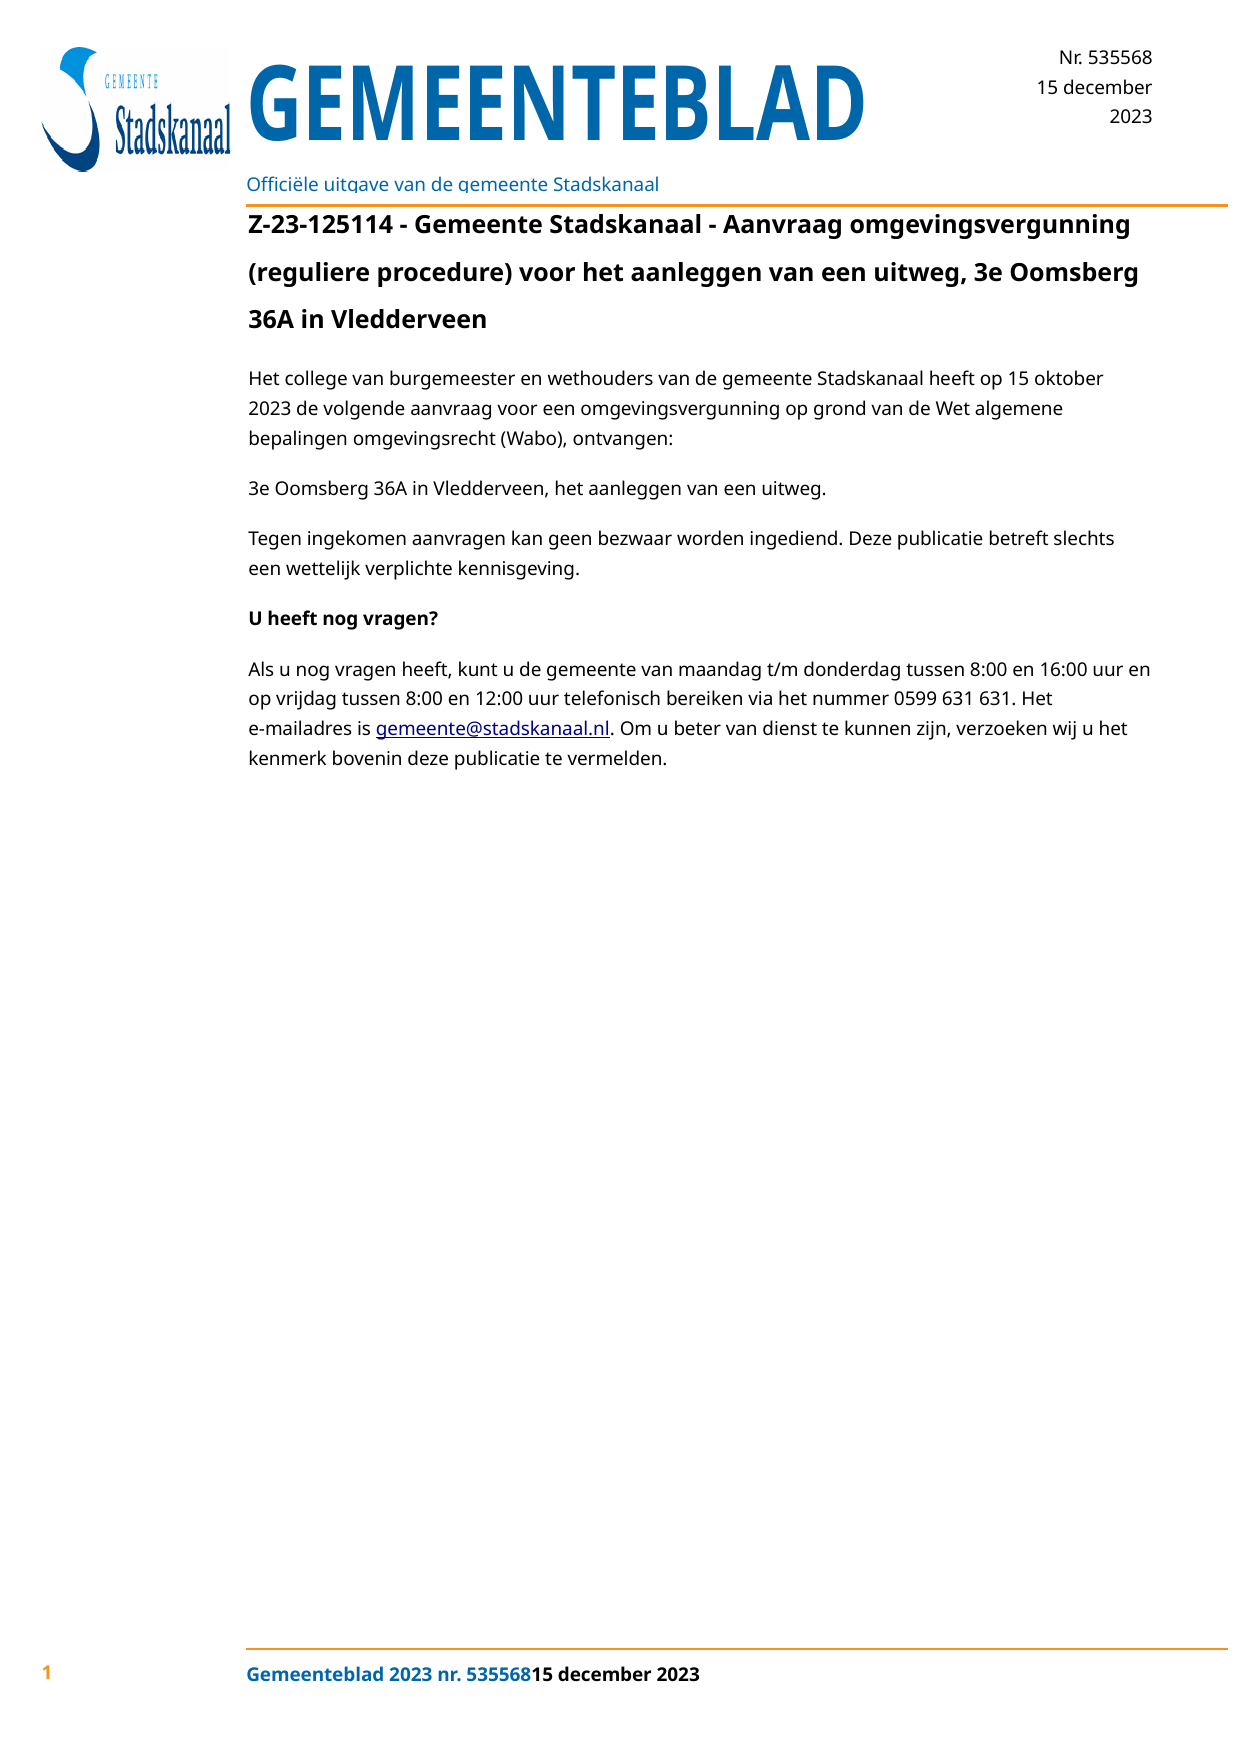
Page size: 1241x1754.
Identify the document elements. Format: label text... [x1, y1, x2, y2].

text Het college van burgemeester en wethouders van de gemeente Stadskanaal heeft op 15 oktober 2023 de volgende aanvraag voor een omgevingsvergunning op grond van de Wet algemene bepalingen omgevingsrecht (Wabo), ontvangen: [248, 366, 1152, 450]
picture [41, 47, 231, 172]
text 3e Oomsberg 36A in Vledderveen, het aanleggen van een uitweg. [248, 475, 1152, 501]
text Z-23-125114 - Gemeente Stadskanaal - Aanvraag omgevingsvergunning (reguliere procedure) voor het aanleggen van een uitweg, 3e Oomsberg 36A in Vledderveen [248, 207, 1152, 336]
text Als u nog vragen heeft, kunt u de gemeente van maandag t/m donderdag tussen 8:00 en 16:00 uur en op vrijdag tussen 8:00 en 12:00 uur telefonisch bereiken via het nummer 0599 631 631. Het e‑mailadres is gemeente@stadskanaal.nl. Om u beter van dienst te kunnen zijn, verzoeken wij u het kenmerk bovenin deze publicatie te vermelden. [248, 656, 1152, 770]
text U heeft nog vragen? [248, 606, 1152, 631]
text Tegen ingekomen aanvragen kan geen bezwaar worden ingediend. Deze publicatie betreft slechts een wettelijk verplichte kennisgeving. [248, 526, 1152, 581]
